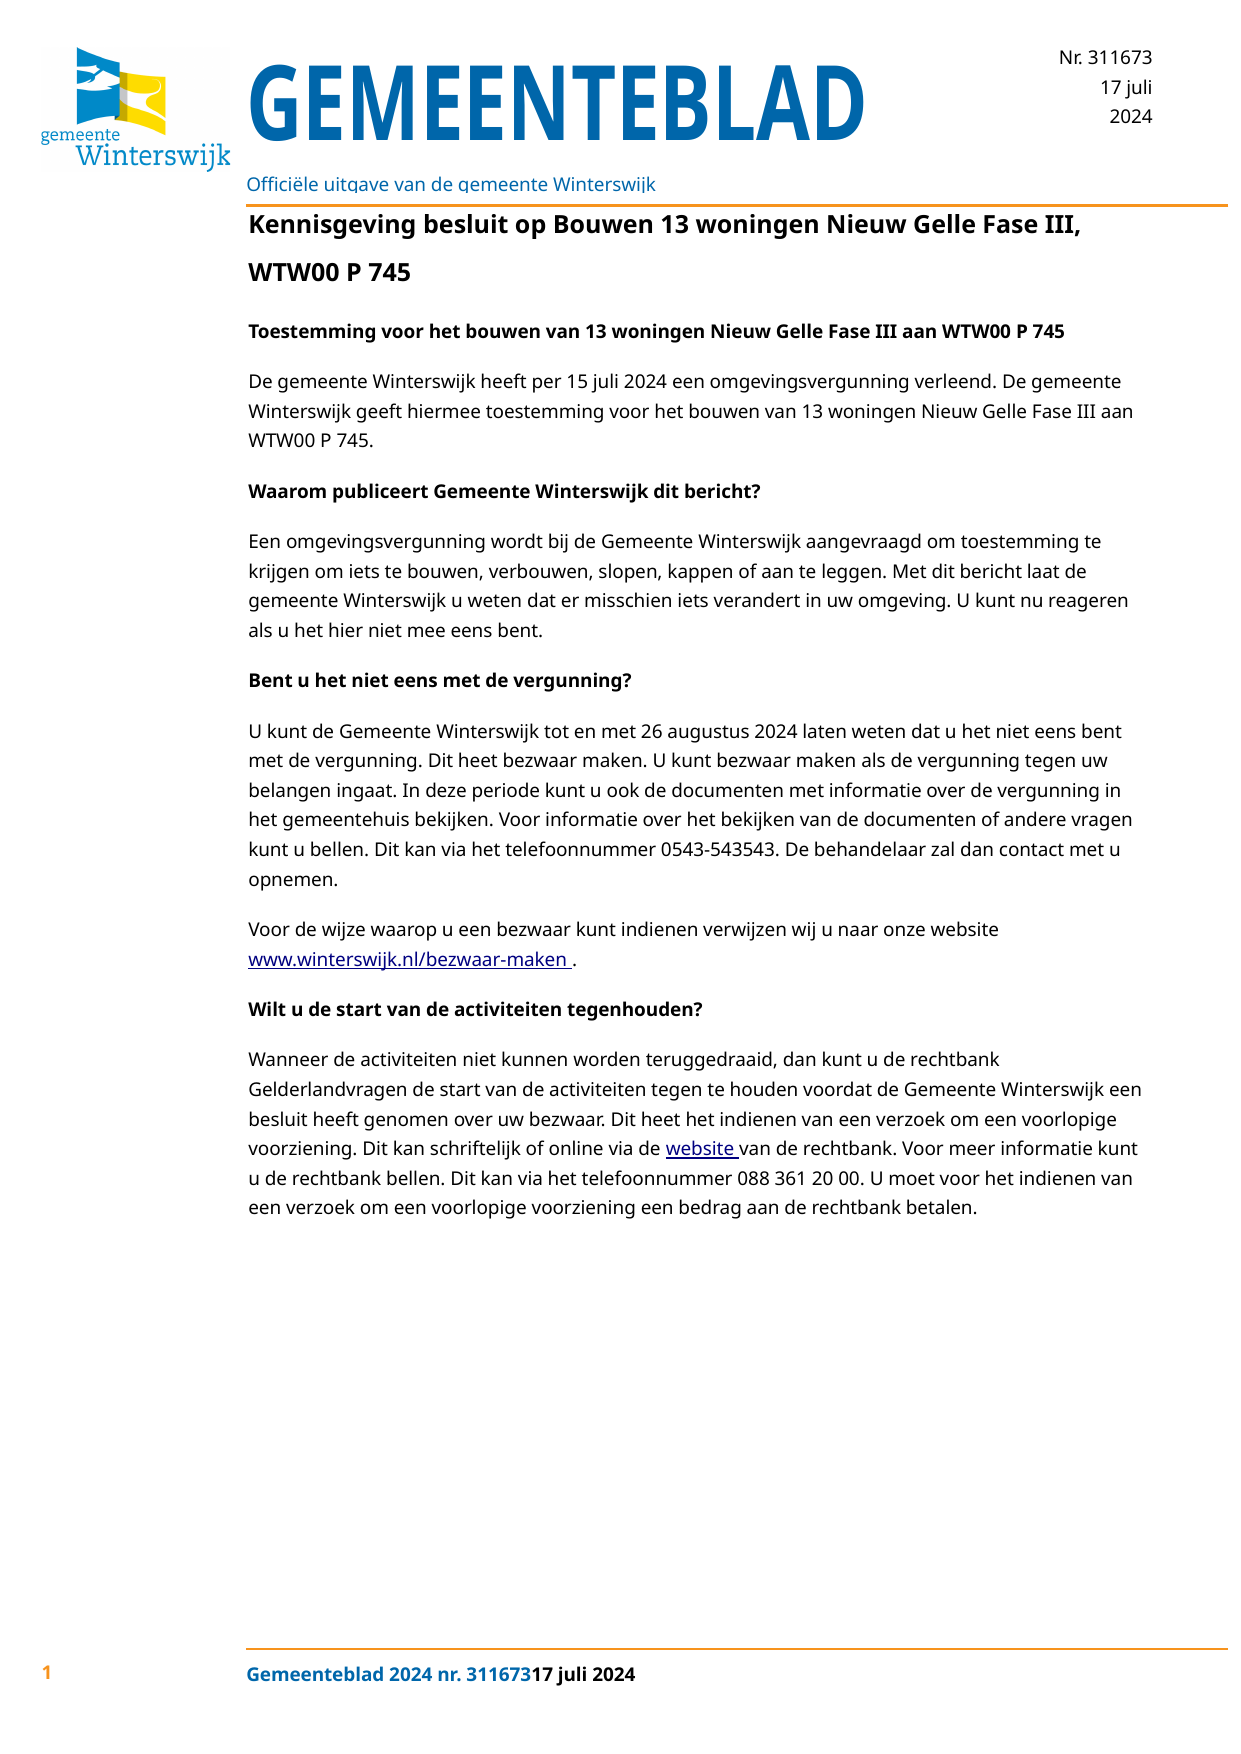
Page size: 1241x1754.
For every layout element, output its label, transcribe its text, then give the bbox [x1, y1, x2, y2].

text Waarom publiceert Gemeente Winterswijk dit bericht? [248, 478, 1152, 504]
text U kunt de Gemeente Winterswijk tot en met 26 augustus 2024 laten weten dat u het niet eens bent met de vergunning. Dit heet bezwaar maken. U kunt bezwaar maken als de vergunning tegen uw belangen ingaat. In deze periode kunt u ook de documenten met informatie over de vergunning in het gemeentehuis bekijken. Voor informatie over het bekijken van de documenten of andere vragen kunt u bellen. Dit kan via het telefoonnummer 0543-543543. De behandelaar zal dan contact met u opnemen. [248, 718, 1152, 892]
text Kennisgeving besluit op Bouwen 13 woningen Nieuw Gelle Fase III, WTW00 P 745 [248, 207, 1152, 288]
text De gemeente Winterswijk heeft per 15 juli 2024 een omgevingsvergunning verleend. De gemeente Winterswijk geeft hiermee toestemming voor het bouwen van 13 woningen Nieuw Gelle Fase III aan WTW00 P 745. [248, 368, 1152, 453]
text Bent u het niet eens met de vergunning? [248, 667, 1152, 693]
text Wanneer de activiteiten niet kunnen worden teruggedraaid, dan kunt u de rechtbank Gelderlandvragen de start van de activiteiten tegen te houden voordat de Gemeente Winterswijk een besluit heeft genomen over uw bezwaar. Dit heet het indienen van een verzoek om een voorlopige voorziening. Dit kan schriftelijk of online via de website van de rechtbank. Voor meer informatie kunt u de rechtbank bellen. Dit kan via het telefoonnummer 088 361 20 00. U moet voor het indienen van een verzoek om een voorlopige voorziening een bedrag aan de rechtbank betalen. [248, 1047, 1152, 1220]
picture [41, 47, 231, 172]
text Wilt u de start van de activiteiten tegenhouden? [248, 996, 1152, 1022]
picture [225, 153, 231, 162]
text Een omgevingsvergunning wordt bij de Gemeente Winterswijk aangevraagd om toestemming te krijgen om iets te bouwen, verbouwen, slopen, kappen of aan te leggen. Met dit bericht laat de gemeente Winterswijk u weten dat er misschien iets verandert in uw omgeving. U kunt nu reageren als u het hier niet mee eens bent. [248, 528, 1152, 643]
text Voor de wijze waarop u een bezwaar kunt indienen verwijzen wij u naar onze website www.winterswijk.nl/bezwaar-maken . [248, 916, 1152, 972]
text Toestemming voor het bouwen van 13 woningen Nieuw Gelle Fase III aan WTW00 P 745 [248, 318, 1152, 344]
